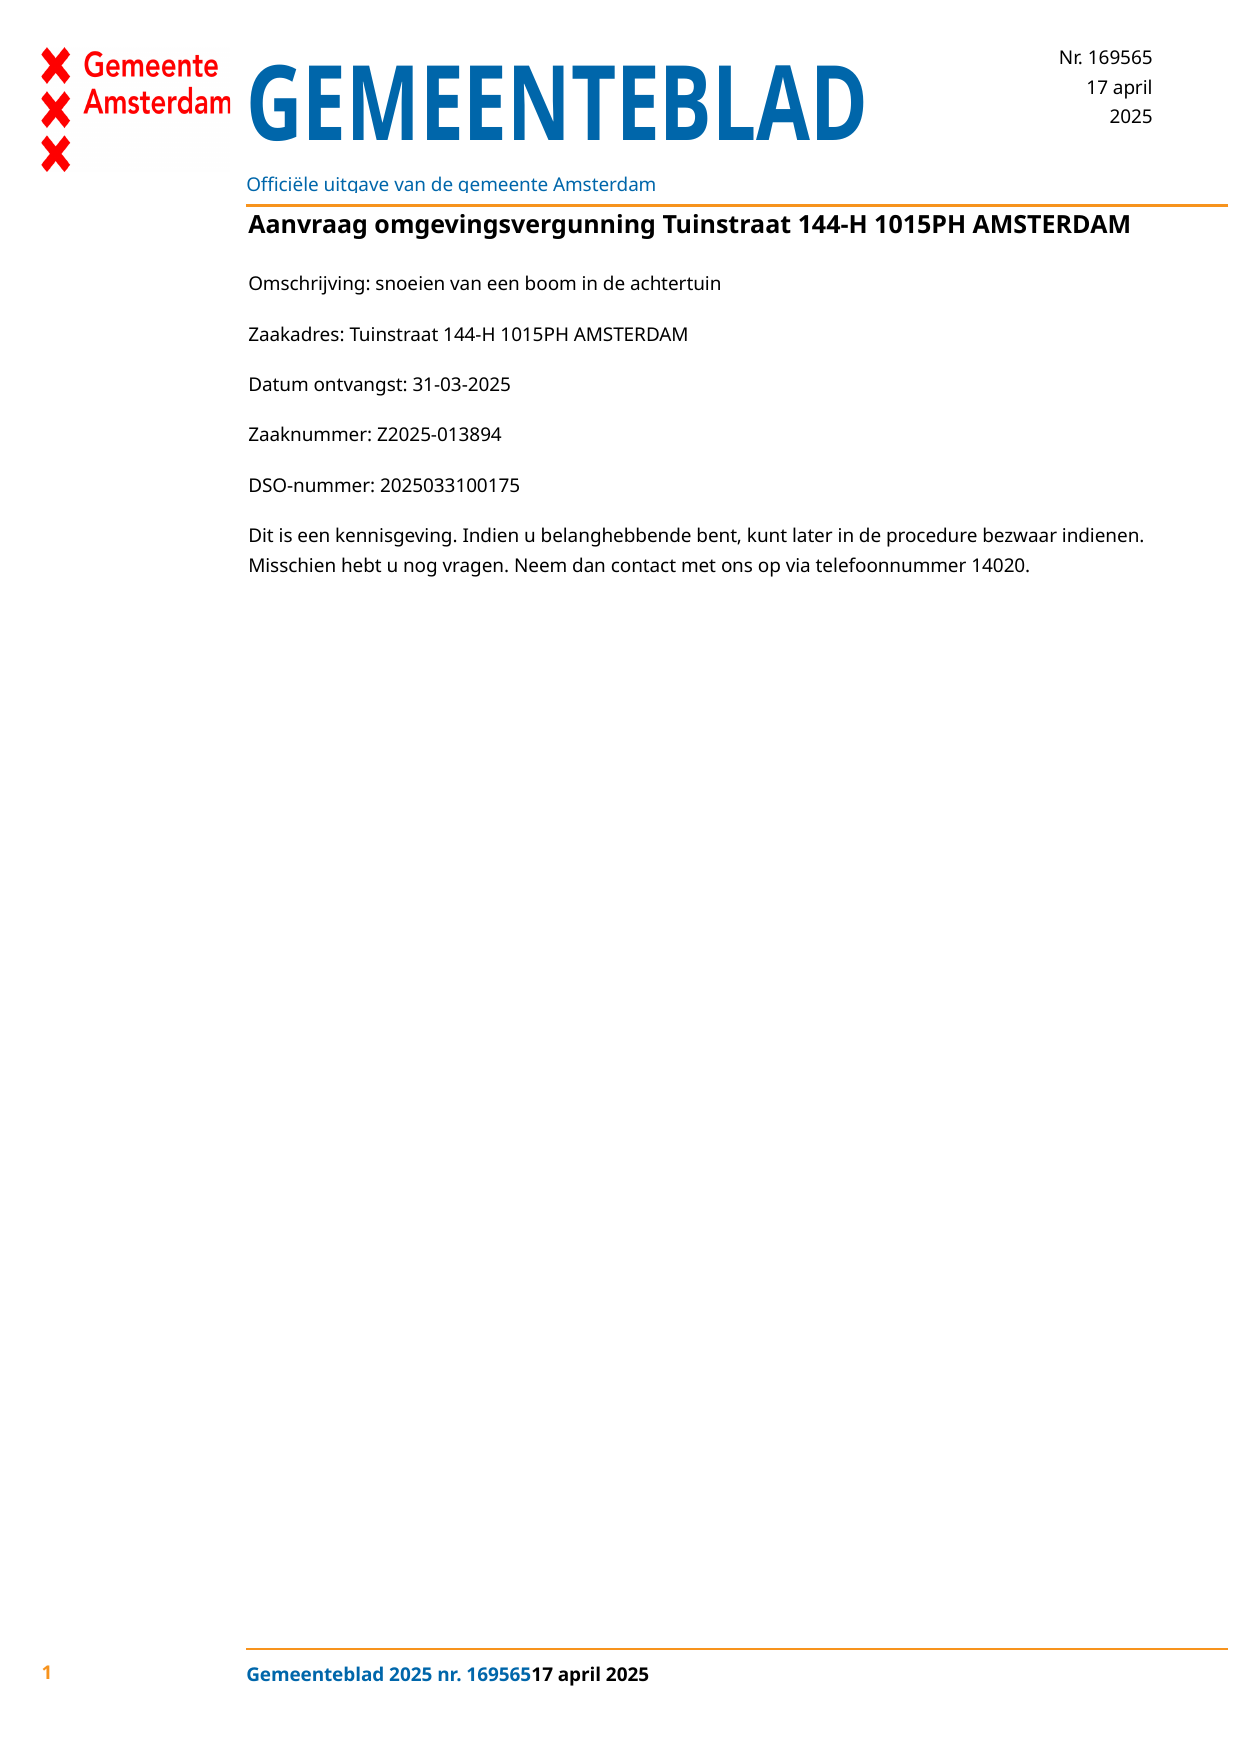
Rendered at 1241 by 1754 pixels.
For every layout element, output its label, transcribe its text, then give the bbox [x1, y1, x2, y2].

picture [41, 47, 231, 172]
text Omschrijving: snoeien van een boom in de achtertuin [248, 270, 1152, 296]
text Dit is een kennisgeving. Indien u belanghebbende bent, kunt later in de procedure bezwaar indienen. Misschien hebt u nog vragen. Neem dan contact met ons op via telefoonnummer 14020. [248, 522, 1152, 578]
text Datum ontvangst: 31-03-2025 [248, 371, 1152, 397]
text DSO-nummer: 2025033100175 [248, 472, 1152, 498]
text Aanvraag omgevingsvergunning Tuinstraat 144-H 1015PH AMSTERDAM [248, 207, 1152, 241]
text Zaakadres: Tuinstraat 144-H 1015PH AMSTERDAM [248, 321, 1152, 346]
text Zaaknummer: Z2025-013894 [248, 422, 1152, 447]
